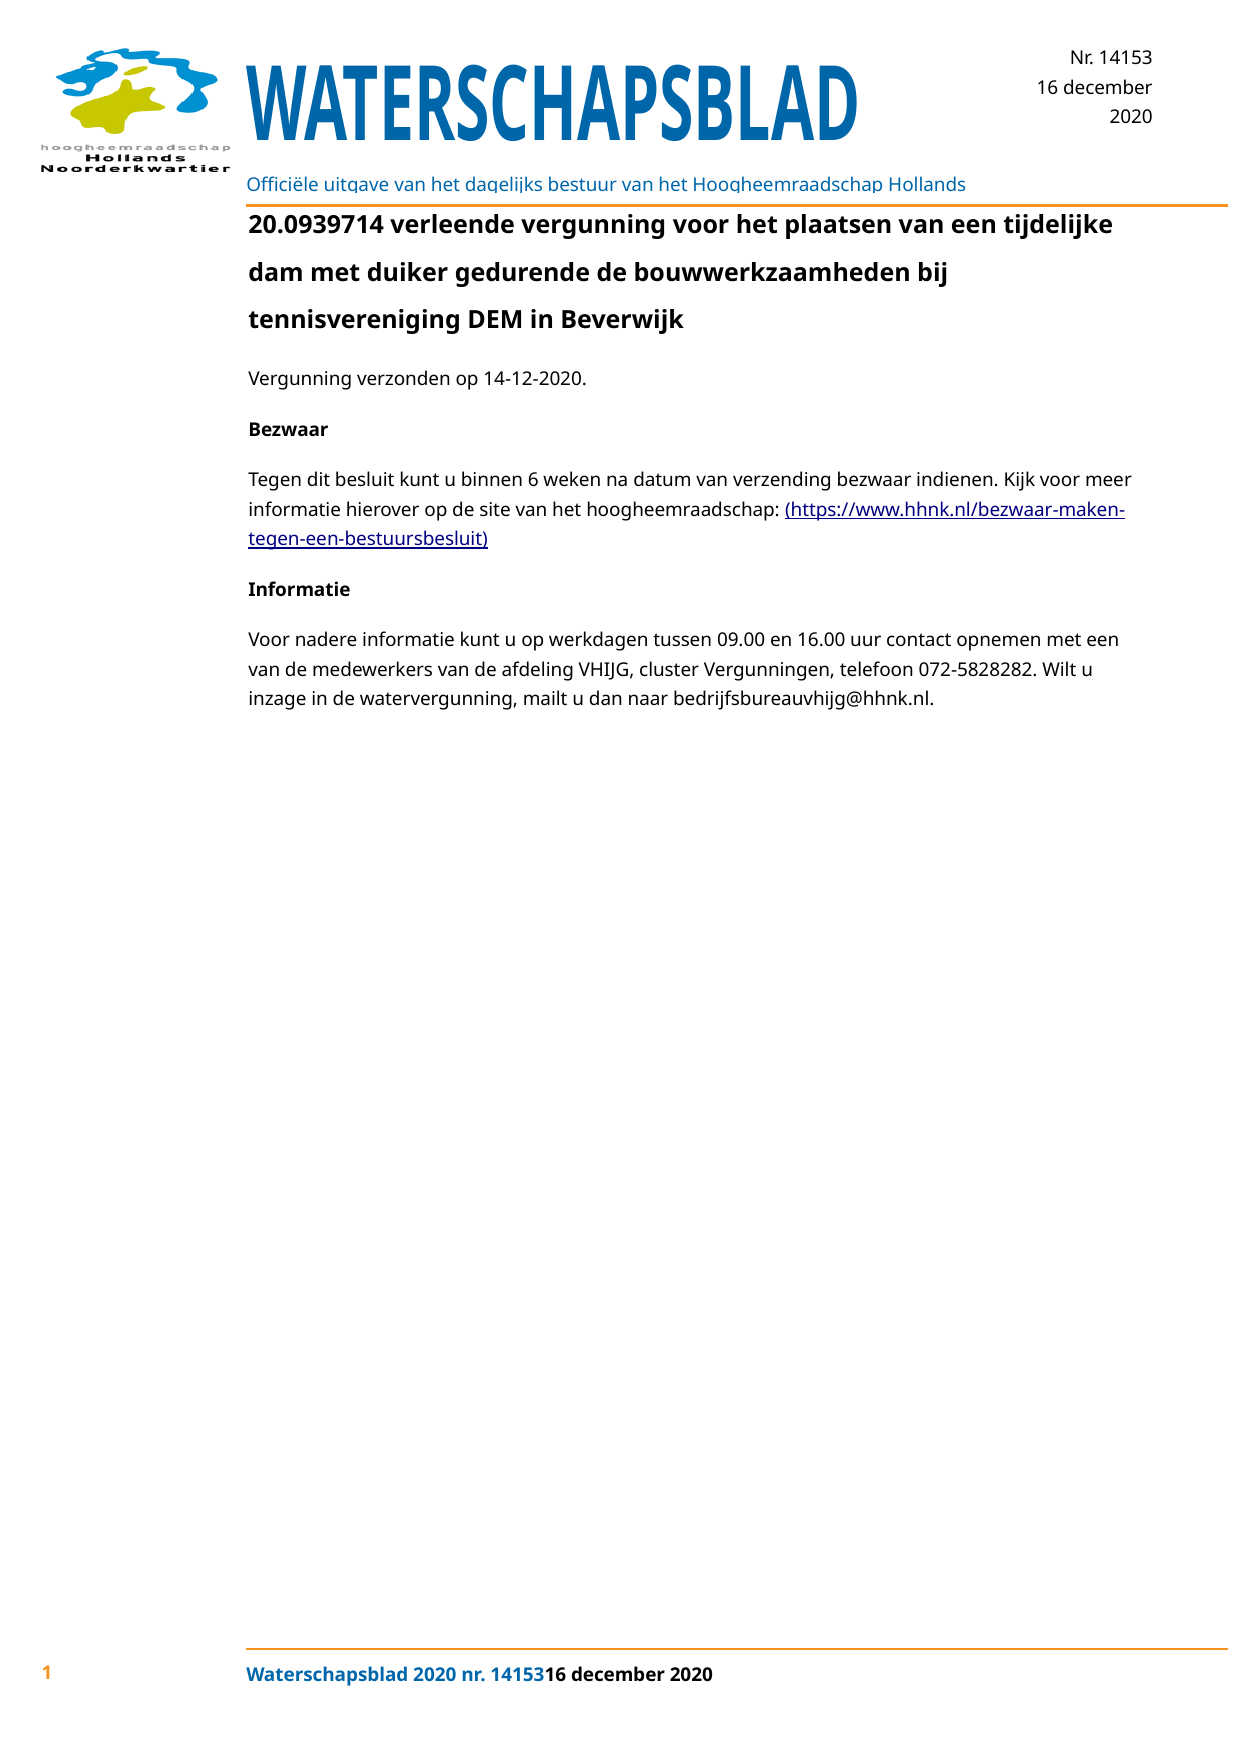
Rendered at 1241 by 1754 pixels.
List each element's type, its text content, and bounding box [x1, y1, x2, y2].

text 20.0939714 verleende vergunning voor het plaatsen van een tijdelijke dam met duiker gedurende de bouwwerkzaamheden bij tennisvereniging DEM in Beverwijk [248, 207, 1152, 336]
text Bezwaar [248, 416, 1152, 442]
text Informatie [248, 576, 1152, 602]
text Voor nadere informatie kunt u op werkdagen tussen 09.00 en 16.00 uur contact opnemen met een van de medewerkers van de afdeling VHIJG, cluster Vergunningen, telefoon 072-5828282. Wilt u inzage in de watervergunning, mailt u dan naar bedrijfsbureauvhijg@hhnk.nl. [248, 626, 1152, 711]
picture [41, 47, 231, 172]
text Vergunning verzonden op 14-12-2020. [248, 366, 1152, 391]
text Tegen dit besluit kunt u binnen 6 weken na datum van verzending bezwaar indienen. Kijk voor meer informatie hierover op de site van het hoogheemraadschap: (https://www.hhnk.nl/bezwaar-maken-tegen-een-bestuursbesluit) [248, 466, 1152, 551]
